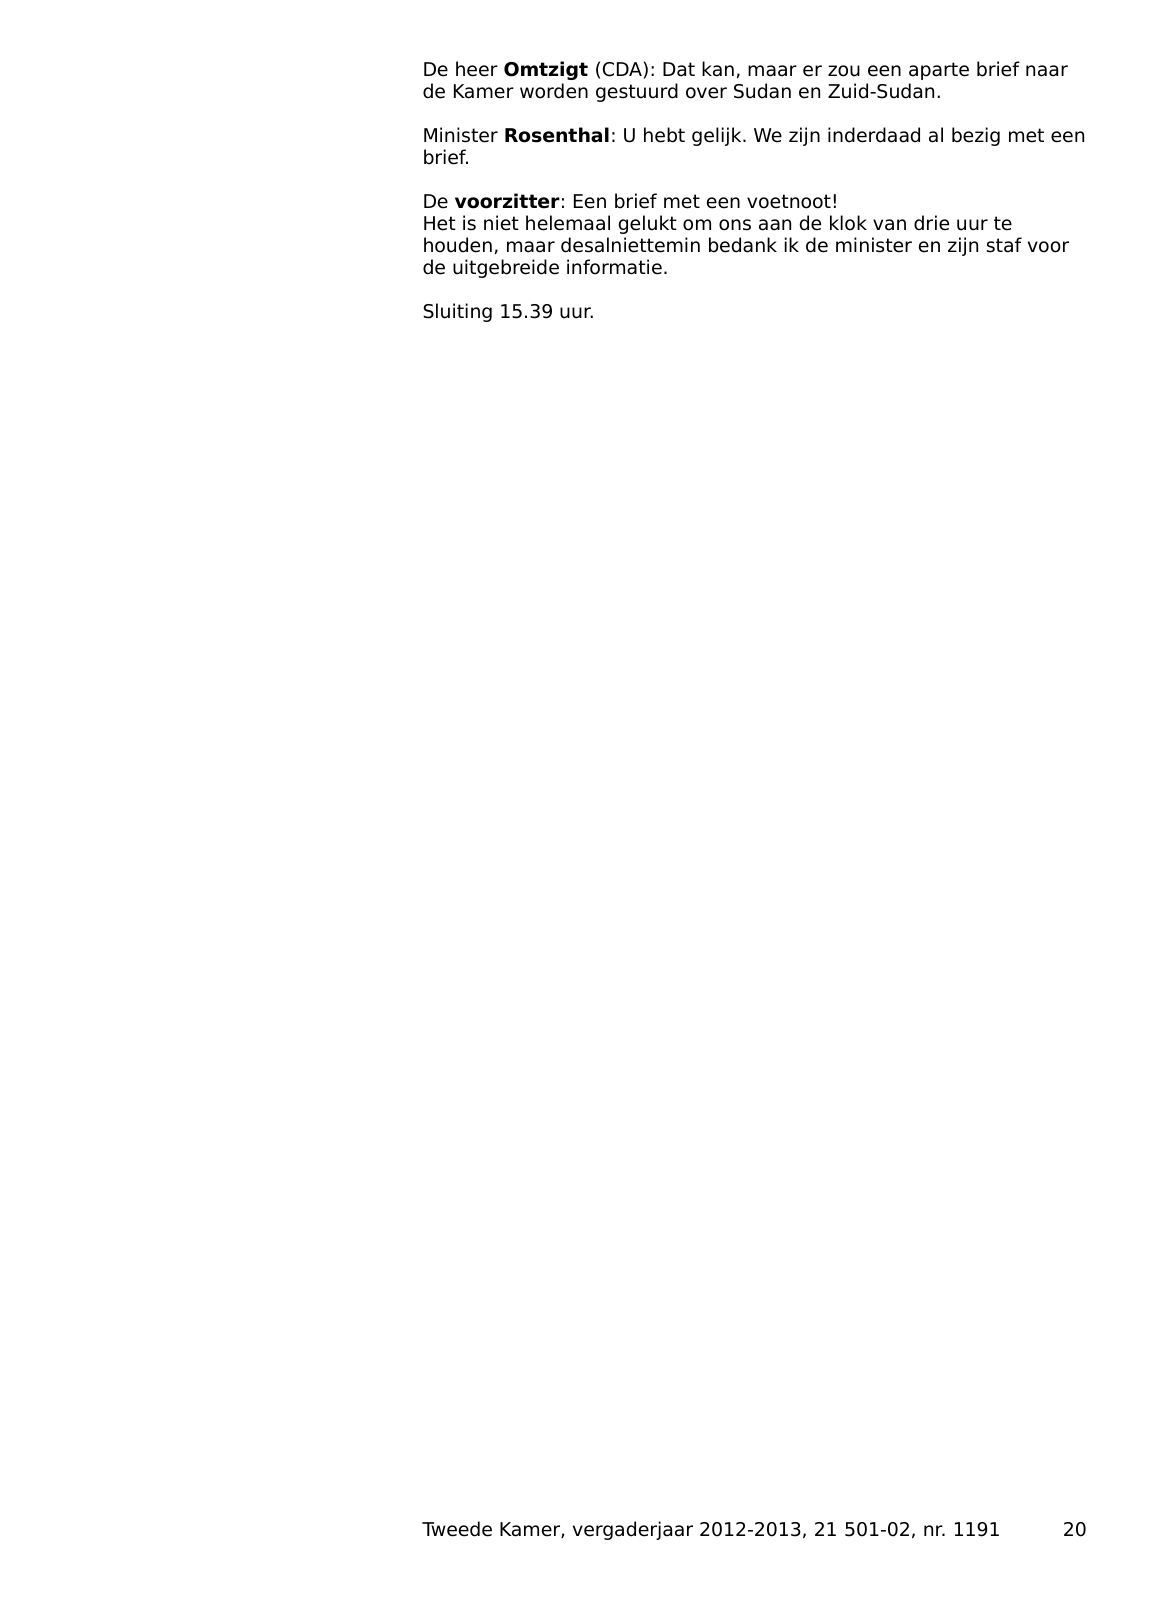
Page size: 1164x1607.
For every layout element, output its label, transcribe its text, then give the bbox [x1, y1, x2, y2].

text De voorzitter: Een brief met een voetnoot! [422, 191, 1087, 213]
text Sluiting 15.39 uur. [422, 301, 1087, 323]
text Het is niet helemaal gelukt om ons aan de klok van drie uur te houden, maar desalniettemin bedank ik de minister en zijn staf voor de uitgebreide informatie. [422, 213, 1087, 279]
text De heer Omtzigt (CDA): Dat kan, maar er zou een aparte brief naar de Kamer worden gestuurd over Sudan en Zuid-Sudan. [422, 59, 1087, 103]
text Minister Rosenthal: U hebt gelijk. We zijn inderdaad al bezig met een brief. [422, 125, 1087, 169]
